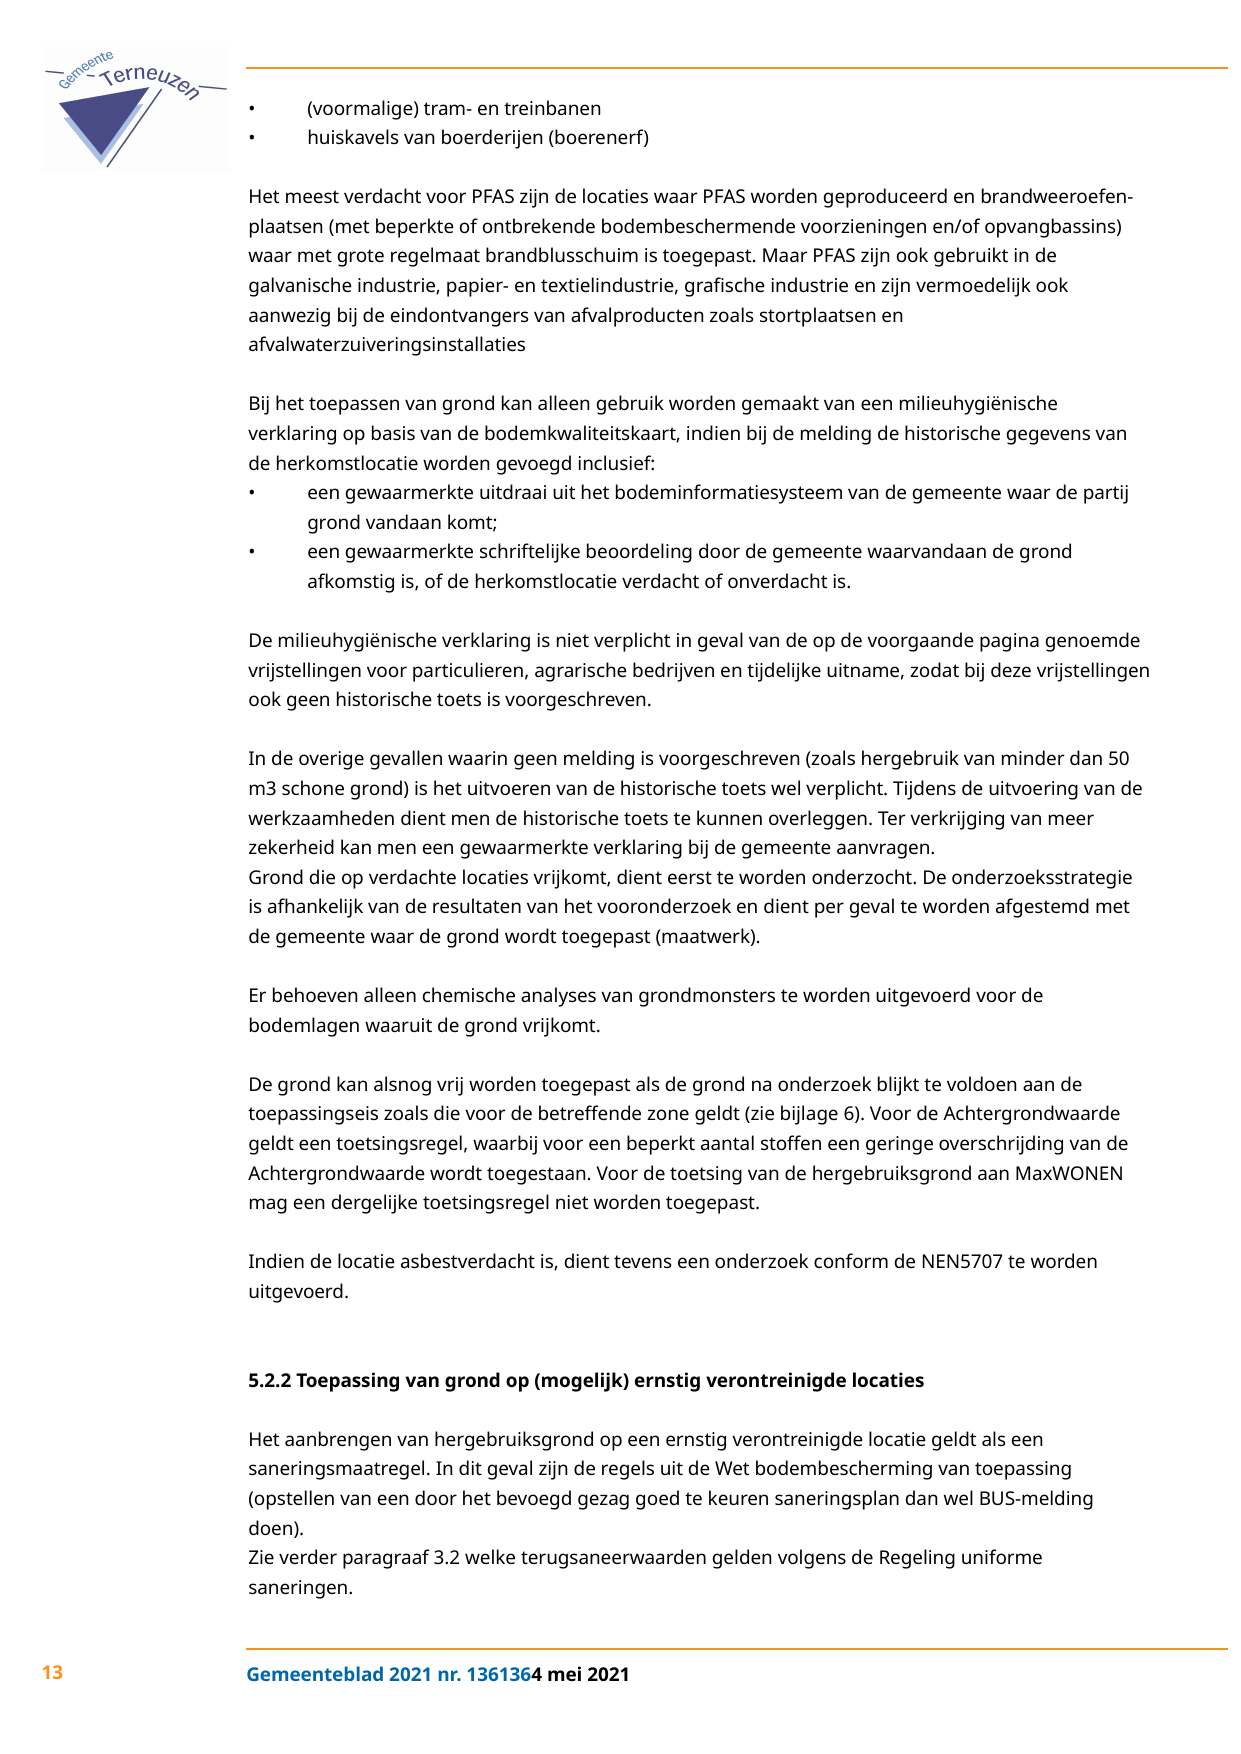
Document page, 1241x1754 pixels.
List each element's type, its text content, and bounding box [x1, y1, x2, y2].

picture [41, 47, 231, 172]
list (voormalige) tram- en treinbanen [248, 95, 1152, 121]
text 5.2.2 Toepassing van grond op (mogelijk) ernstig verontreinigde locaties [248, 1367, 1152, 1393]
text Indien de locatie asbestverdacht is, dient tevens een onderzoek conform de NEN5707 te worden uitgevoerd. [248, 1248, 1152, 1304]
text Zie verder paragraaf 3.2 welke terugsaneerwaarden gelden volgens de Regeling uniforme saneringen. [248, 1544, 1152, 1600]
list een gewaarmerkte uitdraai uit het bodeminformatiesysteem van de gemeente waar de partij grond vandaan komt; [248, 479, 1152, 535]
list huiskavels van boerderijen (boerenerf) [248, 124, 1152, 150]
text De grond kan alsnog vrij worden toegepast als de grond na onderzoek blijkt te voldoen aan de toepassingseis zoals die voor de betreffende zone geldt (zie bijlage 6). Voor de Achtergrondwaarde geldt een toetsingsregel, waarbij voor een beperkt aantal stoffen een geringe overschrijding van de Achtergrondwaarde wordt toegestaan. Voor de toetsing van de hergebruiksgrond aan MaxWONEN mag een dergelijke toetsingsregel niet worden toegepast. [248, 1071, 1152, 1215]
text Bij het toepassen van grond kan alleen gebruik worden gemaakt van een milieuhygiënische verklaring op basis van de bodemkwaliteitskaart, indien bij de melding de historische gegevens van de herkomstlocatie worden gevoegd inclusief: [248, 391, 1152, 476]
text Het aanbrengen van hergebruiksgrond op een ernstig verontreinigde locatie geldt als een saneringsmaatregel. In dit geval zijn de regels uit de Wet bodembescherming van toepassing (opstellen van een door het bevoegd gezag goed te keuren saneringsplan dan wel BUS-melding doen). [248, 1426, 1152, 1541]
text Er behoeven alleen chemische analyses van grondmonsters te worden uitgevoerd voor de bodemlagen waaruit de grond vrijkomt. [248, 982, 1152, 1038]
list een gewaarmerkte schriftelijke beoordeling door de gemeente waarvandaan de grond afkomstig is, of de herkomstlocatie verdacht of onverdacht is. [248, 538, 1152, 594]
text Het meest verdacht voor PFAS zijn de locaties waar PFAS worden geproduceerd en brandweeroefen-plaatsen (met beperkte of ontbrekende bodembeschermende voorzieningen en/of opvangbassins) waar met grote regelmaat brandblusschuim is toegepast. Maar PFAS zijn ook gebruikt in de galvanische industrie, papier- en textielindustrie, grafische industrie en zijn vermoedelijk ook aanwezig bij de eindontvangers van afvalproducten zoals stortplaatsen en afvalwaterzuiveringsinstallaties [248, 183, 1152, 357]
text De milieuhygiënische verklaring is niet verplicht in geval van de op de voorgaande pagina genoemde vrijstellingen voor particulieren, agrarische bedrijven en tijdelijke uitname, zodat bij deze vrijstellingen ook geen historische toets is voorgeschreven. [248, 627, 1152, 712]
text Grond die op verdachte locaties vrijkomt, dient eerst te worden onderzocht. De onderzoeksstrategie is afhankelijk van de resultaten van het vooronderzoek en dient per geval te worden afgestemd met de gemeente waar de grond wordt toegepast (maatwerk). [248, 864, 1152, 949]
text In de overige gevallen waarin geen melding is voorgeschreven (zoals hergebruik van minder dan 50 m3 schone grond) is het uitvoeren van de historische toets wel verplicht. Tijdens de uitvoering van de werkzaamheden dient men de historische toets te kunnen overleggen. Ter verkrijging van meer zekerheid kan men een gewaarmerkte verklaring bij de gemeente aanvragen. [248, 746, 1152, 860]
